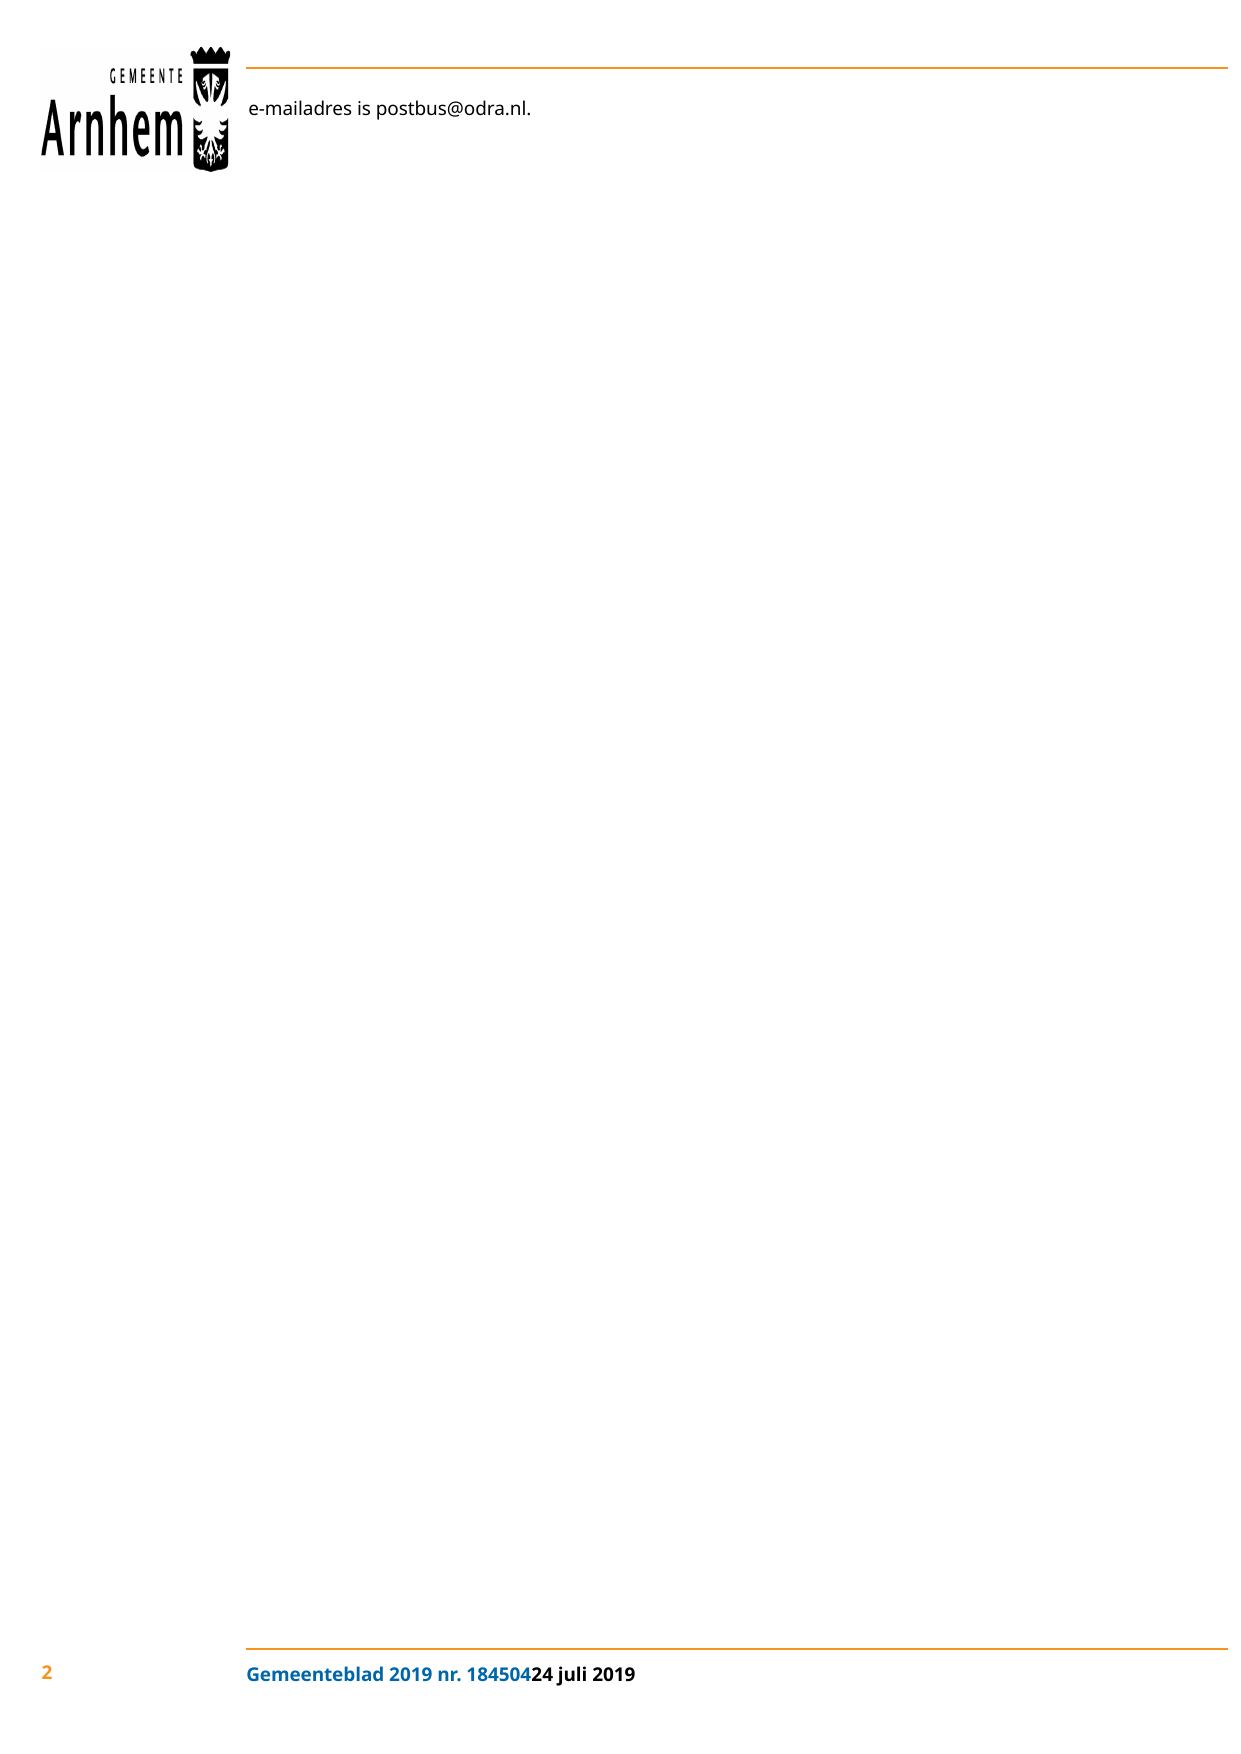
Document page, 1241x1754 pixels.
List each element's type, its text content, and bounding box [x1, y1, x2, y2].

picture [41, 47, 231, 172]
text e-mailadres is postbus@odra.nl. [248, 95, 1152, 121]
